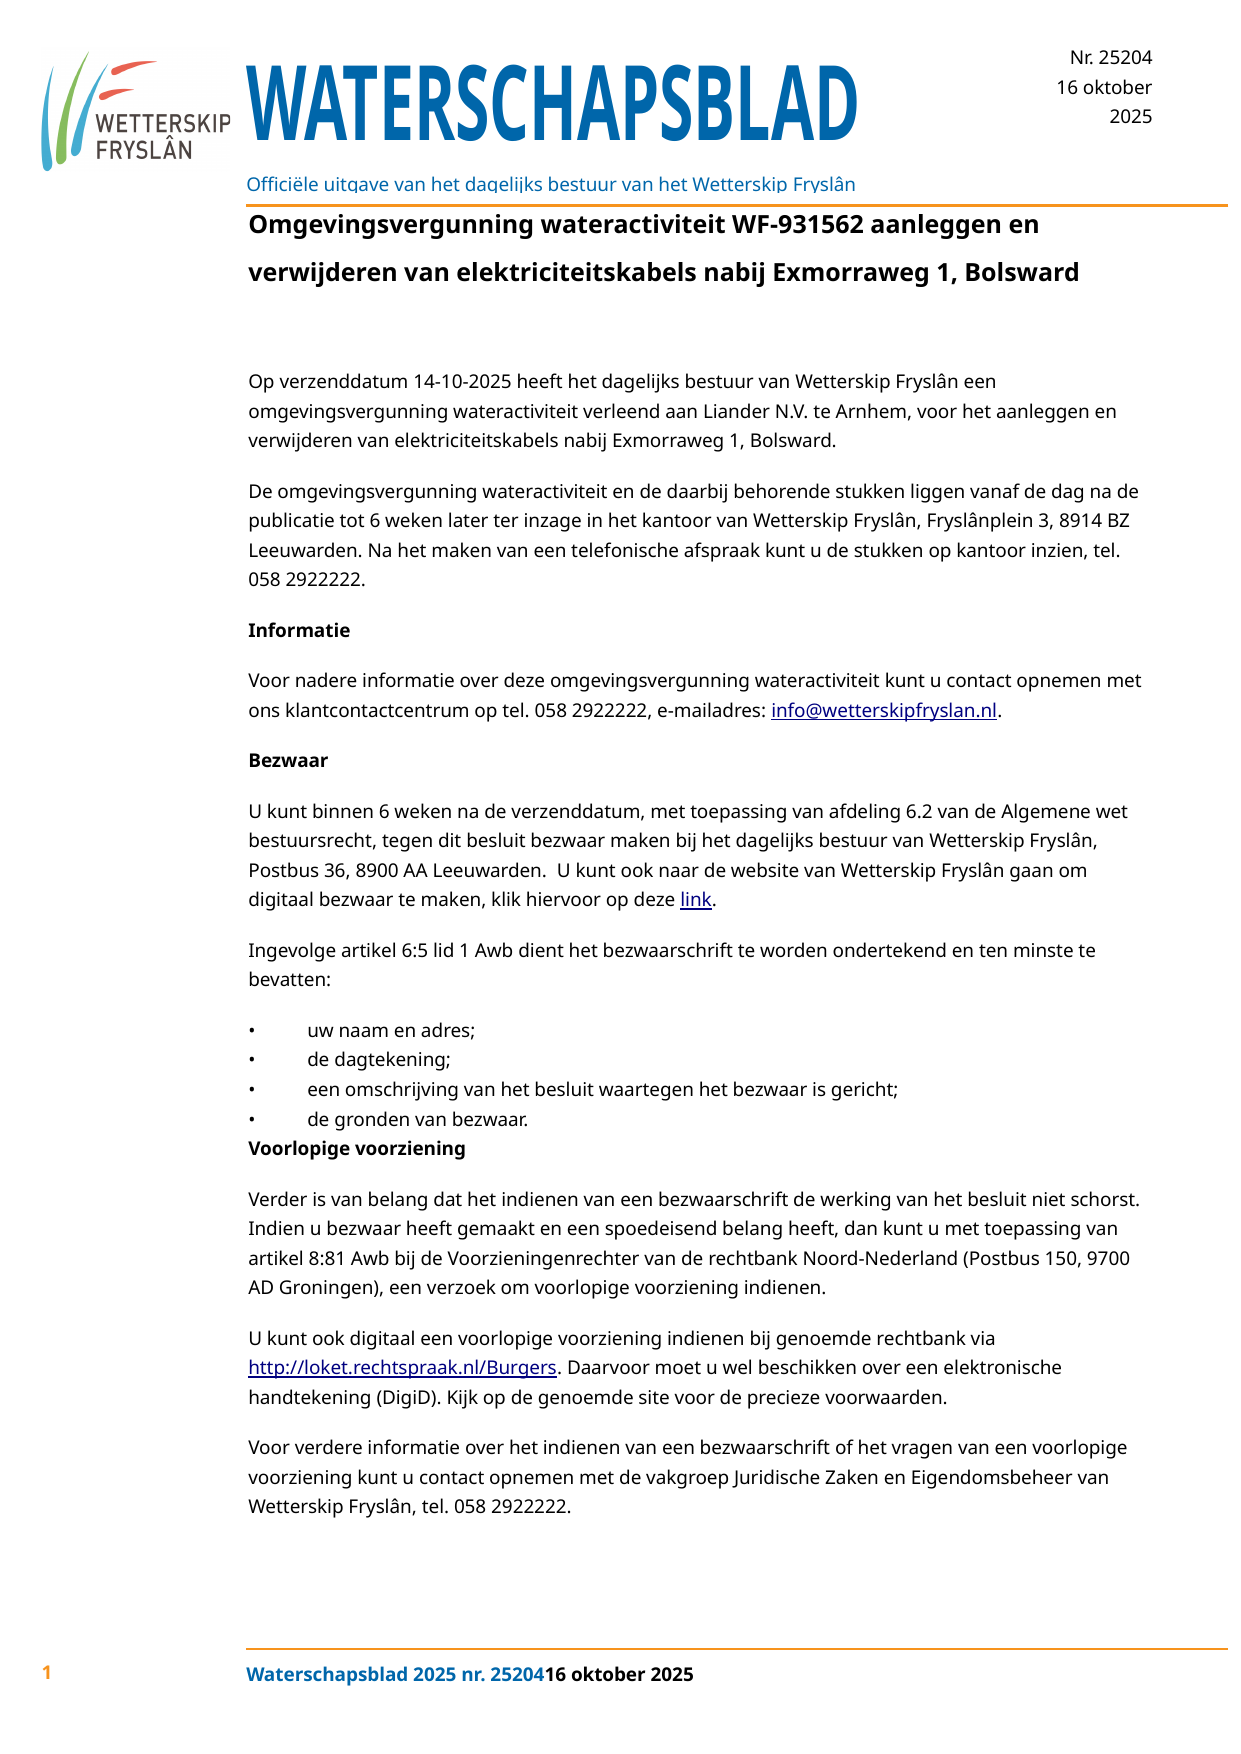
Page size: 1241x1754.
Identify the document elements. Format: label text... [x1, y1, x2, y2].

list uw naam en adres; [248, 1017, 1152, 1043]
list de gronden van bezwaar. [248, 1106, 1152, 1132]
text U kunt ook digitaal een voorlopige voorziening indienen bij genoemde rechtbank via http://loket.rechtspraak.nl/Burgers. Daarvoor moet u wel beschikken over een elektronische handtekening (DigiD). Kijk op de genoemde site voor de precieze voorwaarden. [248, 1325, 1152, 1410]
list de dagtekening; [248, 1047, 1152, 1072]
text Ingevolge artikel 6:5 lid 1 Awb dient het bezwaarschrift te worden ondertekend en ten minste te bevatten: [248, 937, 1152, 992]
list een omschrijving van het besluit waartegen het bezwaar is gericht; [248, 1076, 1152, 1102]
text Omgevingsvergunning wateractiviteit WF-931562 aanleggen en verwijderen van elektriciteitskabels nabij Exmorraweg 1, Bolsward [248, 207, 1152, 288]
text Informatie [248, 617, 1152, 643]
picture [41, 47, 231, 172]
text Bezwaar [248, 747, 1152, 773]
text Op verzenddatum 14-10-2025 heeft het dagelijks bestuur van Wetterskip Fryslân een omgevingsvergunning wateractiviteit verleend aan Liander N.V. te Arnhem, voor het aanleggen en verwijderen van elektriciteitskabels nabij Exmorraweg 1, Bolsward. [248, 368, 1152, 453]
text De omgevingsvergunning wateractiviteit en de daarbij behorende stukken liggen vanaf de dag na de publicatie tot 6 weken later ter inzage in het kantoor van Wetterskip Fryslân, Fryslânplein 3, 8914 BZ Leeuwarden. Na het maken van een telefonische afspraak kunt u de stukken op kantoor inzien, tel. 058 2922222. [248, 478, 1152, 592]
text Voor nadere informatie over deze omgevingsvergunning wateractiviteit kunt u contact opnemen met ons klantcontactcentrum op tel. 058 2922222, e-mailadres: info@wetterskipfryslan.nl. [248, 667, 1152, 723]
text Voor verdere informatie over het indienen van een bezwaarschrift of het vragen van een voorlopige voorziening kunt u contact opnemen met de vakgroep Juridische Zaken en Eigendomsbeheer van Wetterskip Fryslân, tel. 058 2922222. [248, 1434, 1152, 1519]
text U kunt binnen 6 weken na de verzenddatum, met toepassing van afdeling 6.2 van de Algemene wet bestuursrecht, tegen dit besluit bezwaar maken bij het dagelijks bestuur van Wetterskip Fryslân, Postbus 36, 8900 AA Leeuwarden. U kunt ook naar de website van Wetterskip Fryslân gaan om digitaal bezwaar te maken, klik hiervoor op deze link. [248, 798, 1152, 912]
text Verder is van belang dat het indienen van een bezwaarschrift de werking van het besluit niet schorst. Indien u bezwaar heeft gemaakt en een spoedeisend belang heeft, dan kunt u met toepassing van artikel 8:81 Awb bij de Voorzieningenrechter van de rechtbank Noord-Nederland (Postbus 150, 9700 AD Groningen), een verzoek om voorlopige voorziening indienen. [248, 1186, 1152, 1300]
text Voorlopige voorziening [248, 1135, 1152, 1161]
